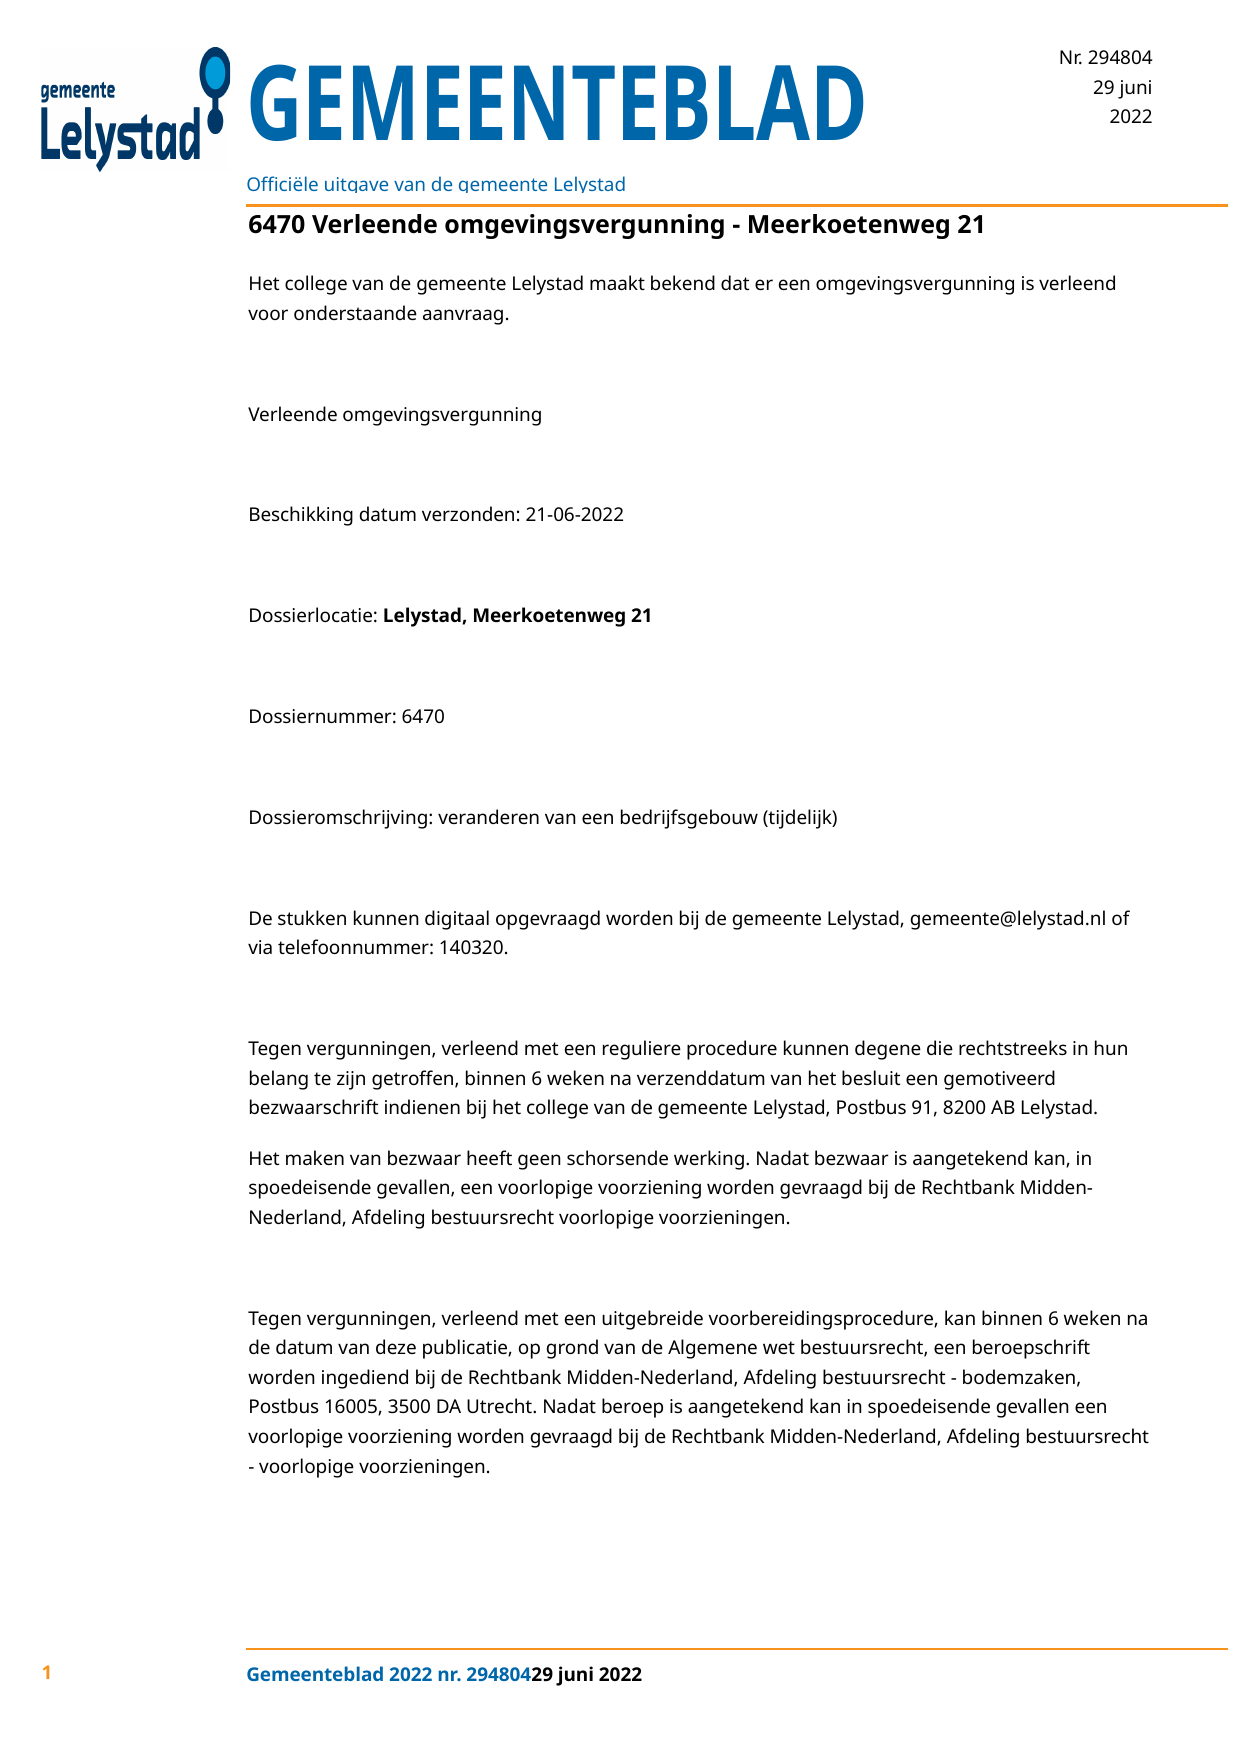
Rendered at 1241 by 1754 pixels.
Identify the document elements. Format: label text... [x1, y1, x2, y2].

text Tegen vergunningen, verleend met een reguliere procedure kunnen degene die rechtstreeks in hun belang te zijn getroffen, binnen 6 weken na verzenddatum van het besluit een gemotiveerd bezwaarschrift indienen bij het college van de gemeente Lelystad, Postbus 91, 8200 AB Lelystad. [248, 1035, 1152, 1120]
text 6470 Verleende omgevingsvergunning - Meerkoetenweg 21 [248, 207, 1152, 241]
text Het college van de gemeente Lelystad maakt bekend dat er een omgevingsvergunning is verleend voor onderstaande aanvraag. [248, 270, 1152, 326]
text De stukken kunnen digitaal opgevraagd worden bij de gemeente Lelystad, gemeente@lelystad.nl of via telefoonnummer: 140320. [248, 905, 1152, 960]
text Dossiernummer: 6470 [248, 703, 1152, 729]
text Dossieromschrijving: veranderen van een bedrijfsgebouw (tijdelijk) [248, 804, 1152, 830]
text Verleende omgevingsvergunning [248, 401, 1152, 426]
text Dossierlocatie: Lelystad, Meerkoetenweg 21 [248, 602, 1152, 628]
text Beschikking datum verzonden: 21-06-2022 [248, 502, 1152, 527]
picture [41, 47, 231, 172]
text Het maken van bezwaar heeft geen schorsende werking. Nadat bezwaar is aangetekend kan, in spoedeisende gevallen, een voorlopige voorziening worden gevraagd bij de Rechtbank Midden-Nederland, Afdeling bestuursrecht voorlopige voorzieningen. [248, 1145, 1152, 1230]
text Tegen vergunningen, verleend met een uitgebreide voorbereidingsprocedure, kan binnen 6 weken na de datum van deze publicatie, op grond van de Algemene wet bestuursrecht, een beroepschrift worden ingediend bij de Rechtbank Midden-Nederland, Afdeling bestuursrecht - bodemzaken, Postbus 16005, 3500 DA Utrecht. Nadat beroep is aangetekend kan in spoedeisende gevallen een voorlopige voorziening worden gevraagd bij de Rechtbank Midden-Nederland, Afdeling bestuursrecht - voorlopige voorzieningen. [248, 1305, 1152, 1478]
